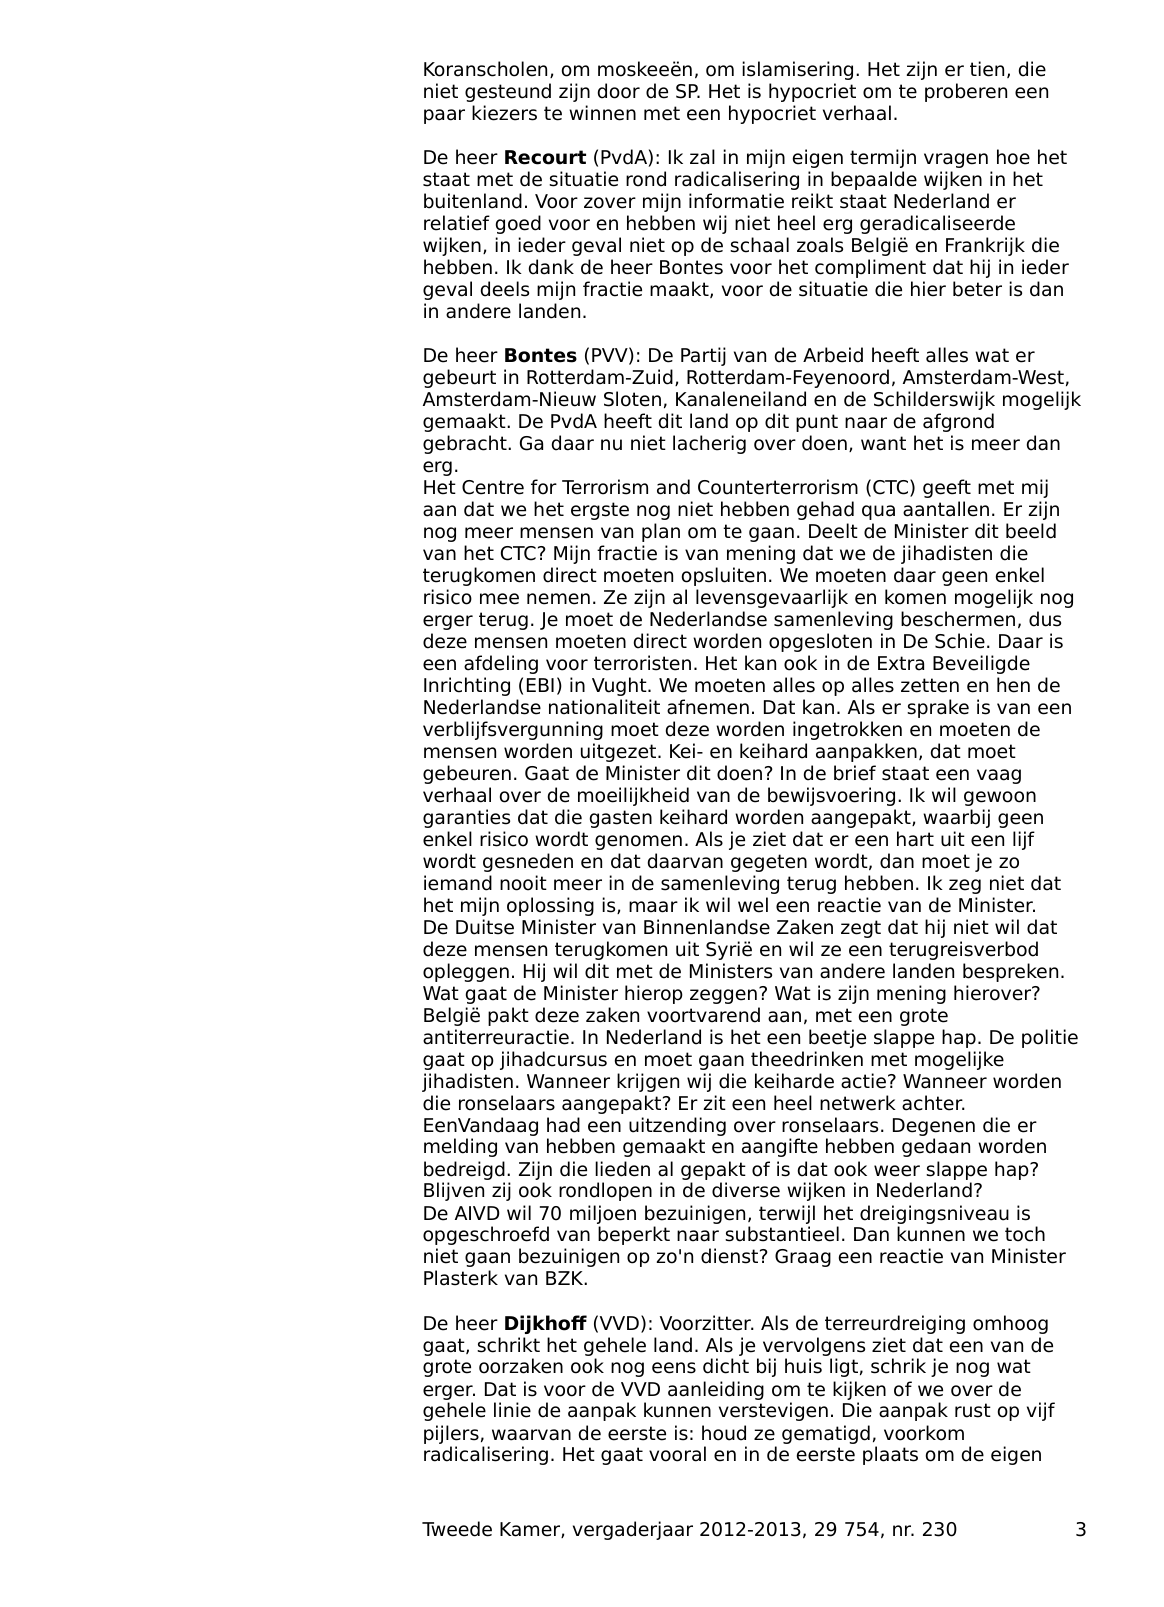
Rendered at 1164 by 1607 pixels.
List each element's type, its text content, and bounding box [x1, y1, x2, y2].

text De heer Bontes (PVV): De Partij van de Arbeid heeft alles wat er gebeurt in Rotterdam-Zuid, Rotterdam-Feyenoord, Amsterdam-West, Amsterdam-Nieuw Sloten, Kanaleneiland en de Schilderswijk mogelijk gemaakt. De PvdA heeft dit land op dit punt naar de afgrond gebracht. Ga daar nu niet lacherig over doen, want het is meer dan erg. [422, 345, 1087, 477]
text EenVandaag had een uitzending over ronselaars. Degenen die er melding van hebben gemaakt en aangifte hebben gedaan worden bedreigd. Zijn die lieden al gepakt of is dat ook weer slappe hap? Blijven zij ook rondlopen in de diverse wijken in Nederland? [422, 1114, 1087, 1202]
text Het Centre for Terrorism and Counterterrorism (CTC) geeft met mij aan dat we het ergste nog niet hebben gehad qua aantallen. Er zijn nog meer mensen van plan om te gaan. Deelt de Minister dit beeld van het CTC? Mijn fractie is van mening dat we de jihadisten die terugkomen direct moeten opsluiten. We moeten daar geen enkel risico mee nemen. Ze zijn al levensgevaarlijk en komen mogelijk nog erger terug. Je moet de Nederlandse samenleving beschermen, dus deze mensen moeten direct worden opgesloten in De Schie. Daar is een afdeling voor terroristen. Het kan ook in de Extra Beveiligde Inrichting (EBI) in Vught. We moeten alles op alles zetten en hen de Nederlandse nationaliteit afnemen. Dat kan. Als er sprake is van een verblijfsvergunning moet deze worden ingetrokken en moeten de mensen worden uitgezet. Kei- en keihard aanpakken, dat moet gebeuren. Gaat de Minister dit doen? In de brief staat een vaag verhaal over de moeilijkheid van de bewijsvoering. Ik wil gewoon garanties dat die gasten keihard worden aangepakt, waarbij geen enkel risico wordt genomen. Als je ziet dat er een hart uit een lijf wordt gesneden en dat daarvan gegeten wordt, dan moet je zo iemand nooit meer in de samenleving terug hebben. Ik zeg niet dat het mijn oplossing is, maar ik wil wel een reactie van de Minister. [422, 477, 1087, 917]
text De AIVD wil 70 miljoen bezuinigen, terwijl het dreigingsniveau is opgeschroefd van beperkt naar substantieel. Dan kunnen we toch niet gaan bezuinigen op zo'n dienst? Graag een reactie van Minister Plasterk van BZK. [422, 1202, 1087, 1290]
text De Duitse Minister van Binnenlandse Zaken zegt dat hij niet wil dat deze mensen terugkomen uit Syrië en wil ze een terugreisverbod opleggen. Hij wil dit met de Ministers van andere landen bespreken. Wat gaat de Minister hierop zeggen? Wat is zijn mening hierover? België pakt deze zaken voortvarend aan, met een grote antiterreuractie. In Nederland is het een beetje slappe hap. De politie gaat op jihadcursus en moet gaan theedrinken met mogelijke jihadisten. Wanneer krijgen wij die keiharde actie? Wanneer worden die ronselaars aangepakt? Er zit een heel netwerk achter. [422, 917, 1087, 1114]
text De heer Recourt (PvdA): Ik zal in mijn eigen termijn vragen hoe het staat met de situatie rond radicalisering in bepaalde wijken in het buitenland. Voor zover mijn informatie reikt staat Nederland er relatief goed voor en hebben wij niet heel erg geradicaliseerde wijken, in ieder geval niet op de schaal zoals België en Frankrijk die hebben. Ik dank de heer Bontes voor het compliment dat hij in ieder geval deels mijn fractie maakt, voor de situatie die hier beter is dan in andere landen. [422, 147, 1087, 323]
text Koranscholen, om moskeeën, om islamisering. Het zijn er tien, die niet gesteund zijn door de SP. Het is hypocriet om te proberen een paar kiezers te winnen met een hypocriet verhaal. [422, 59, 1087, 125]
text De heer Dijkhoff (VVD): Voorzitter. Als de terreurdreiging omhoog gaat, schrikt het gehele land. Als je vervolgens ziet dat een van de grote oorzaken ook nog eens dicht bij huis ligt, schrik je nog wat erger. Dat is voor de VVD aanleiding om te kijken of we over de gehele linie de aanpak kunnen verstevigen. Die aanpak rust op vijf pijlers, waarvan de eerste is: houd ze gematigd, voorkom radicalisering. Het gaat vooral en in de eerste plaats om de eigen [422, 1312, 1087, 1466]
